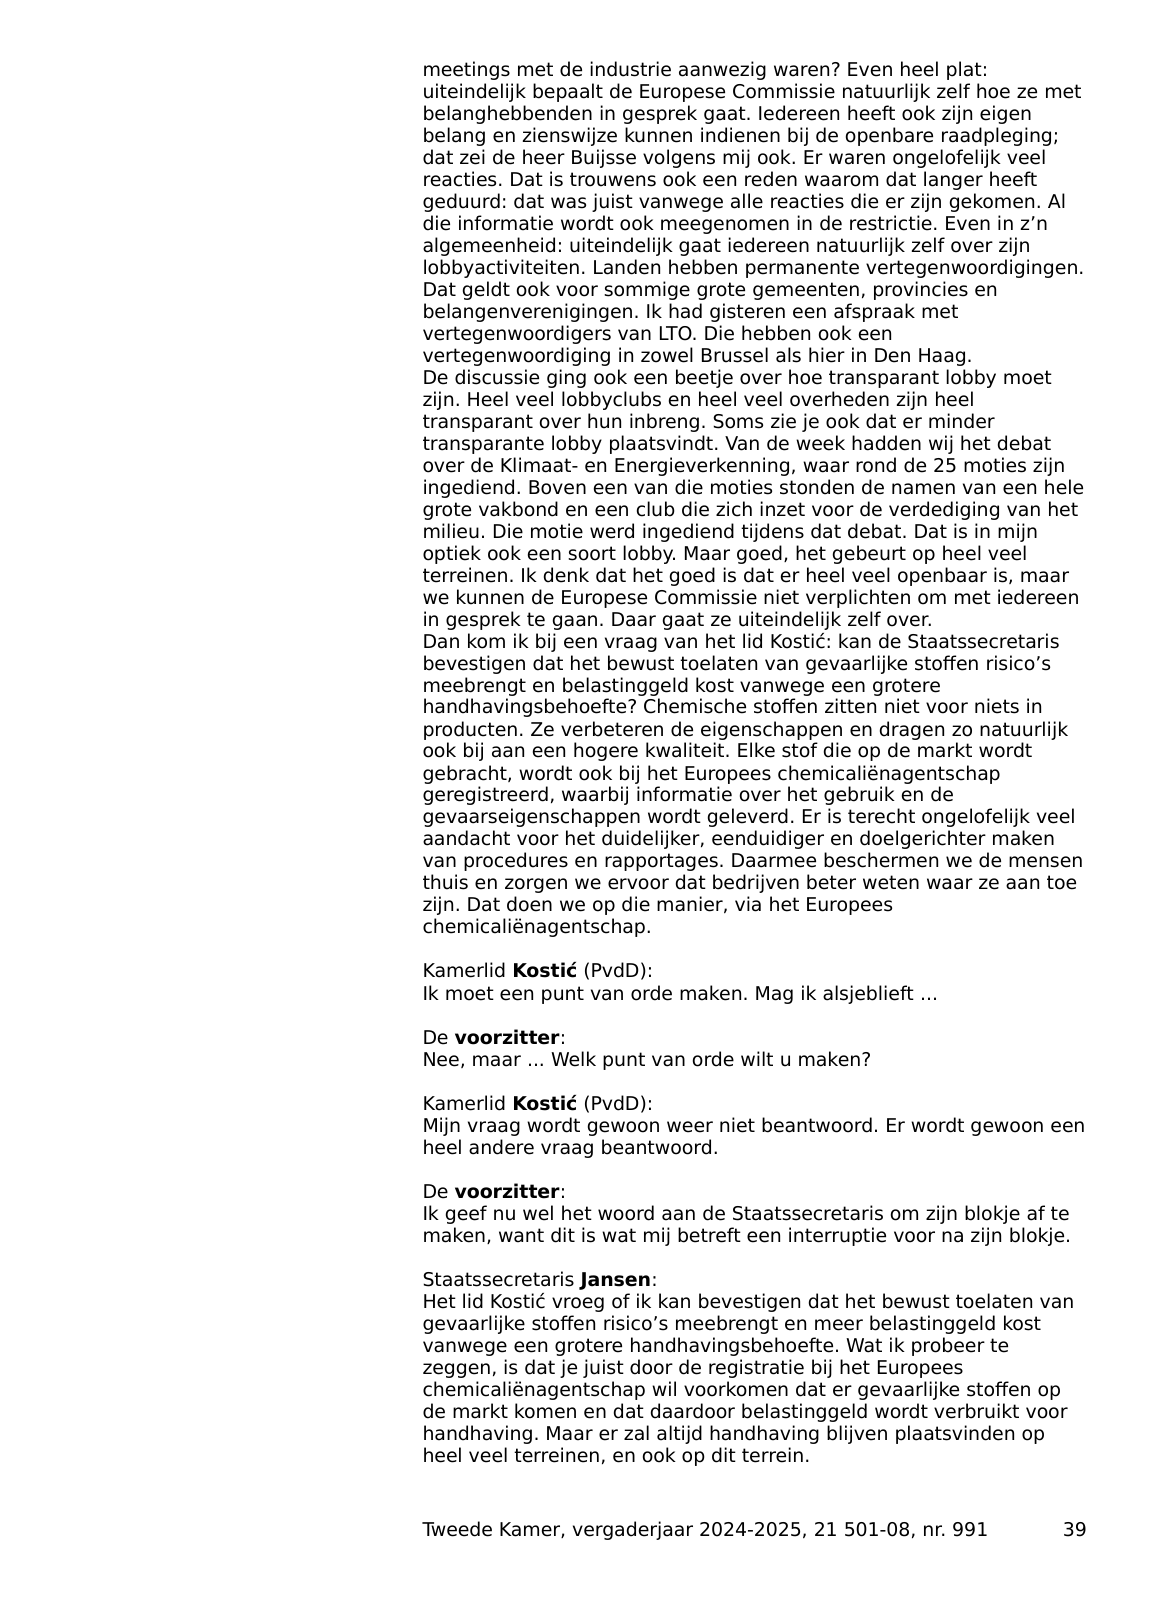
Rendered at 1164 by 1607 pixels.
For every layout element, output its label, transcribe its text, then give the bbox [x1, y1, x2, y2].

text Nee, maar ... Welk punt van orde wilt u maken? [422, 1048, 1087, 1071]
text Kamerlid Kostić (PvdD): [422, 1093, 1087, 1115]
text De voorzitter: [422, 1181, 1087, 1203]
text meetings met de industrie aanwezig waren? Even heel plat: uiteindelijk bepaalt de Europese Commissie natuurlijk zelf hoe ze met belanghebbenden in gesprek gaat. Iedereen heeft ook zijn eigen belang en zienswijze kunnen indienen bij de openbare raadpleging; dat zei de heer Buijsse volgens mij ook. Er waren ongelofelijk veel reacties. Dat is trouwens ook een reden waarom dat langer heeft geduurd: dat was juist vanwege alle reacties die er zijn gekomen. Al die informatie wordt ook meegenomen in de restrictie. Even in z’n algemeenheid: uiteindelijk gaat iedereen natuurlijk zelf over zijn lobbyactiviteiten. Landen hebben permanente vertegenwoordigingen. Dat geldt ook voor sommige grote gemeenten, provincies en belangenverenigingen. Ik had gisteren een afspraak met vertegenwoordigers van LTO. Die hebben ook een vertegenwoordiging in zowel Brussel als hier in Den Haag. [422, 59, 1087, 367]
text Ik moet een punt van orde maken. Mag ik alsjeblieft ... [422, 982, 1087, 1004]
text Kamerlid Kostić (PvdD): [422, 960, 1087, 982]
text Staatssecretaris Jansen: [422, 1269, 1087, 1291]
text Dan kom ik bij een vraag van het lid Kostić: kan de Staatssecretaris bevestigen dat het bewust toelaten van gevaarlijke stoffen risico’s meebrengt en belastinggeld kost vanwege een grotere handhavingsbehoefte? Chemische stoffen zitten niet voor niets in producten. Ze verbeteren de eigenschappen en dragen zo natuurlijk ook bij aan een hogere kwaliteit. Elke stof die op de markt wordt gebracht, wordt ook bij het Europees chemicaliënagentschap geregistreerd, waarbij informatie over het gebruik en de gevaarseigenschappen wordt geleverd. Er is terecht ongelofelijk veel aandacht voor het duidelijker, eenduidiger en doelgerichter maken van procedures en rapportages. Daarmee beschermen we de mensen thuis en zorgen we ervoor dat bedrijven beter weten waar ze aan toe zijn. Dat doen we op die manier, via het Europees chemicaliënagentschap. [422, 631, 1087, 938]
text De discussie ging ook een beetje over hoe transparant lobby moet zijn. Heel veel lobbyclubs en heel veel overheden zijn heel transparant over hun inbreng. Soms zie je ook dat er minder transparante lobby plaatsvindt. Van de week hadden wij het debat over de Klimaat- en Energieverkenning, waar rond de 25 moties zijn ingediend. Boven een van die moties stonden de namen van een hele grote vakbond en een club die zich inzet voor de verdediging van het milieu. Die motie werd ingediend tijdens dat debat. Dat is in mijn optiek ook een soort lobby. Maar goed, het gebeurt op heel veel terreinen. Ik denk dat het goed is dat er heel veel openbaar is, maar we kunnen de Europese Commissie niet verplichten om met iedereen in gesprek te gaan. Daar gaat ze uiteindelijk zelf over. [422, 367, 1087, 631]
text Het lid Kostić vroeg of ik kan bevestigen dat het bewust toelaten van gevaarlijke stoffen risico’s meebrengt en meer belastinggeld kost vanwege een grotere handhavingsbehoefte. Wat ik probeer te zeggen, is dat je juist door de registratie bij het Europees chemicaliënagentschap wil voorkomen dat er gevaarlijke stoffen op de markt komen en dat daardoor belastinggeld wordt verbruikt voor handhaving. Maar er zal altijd handhaving blijven plaatsvinden op heel veel terreinen, en ook op dit terrein. [422, 1291, 1087, 1467]
text Mijn vraag wordt gewoon weer niet beantwoord. Er wordt gewoon een heel andere vraag beantwoord. [422, 1115, 1087, 1159]
text Ik geef nu wel het woord aan de Staatssecretaris om zijn blokje af te maken, want dit is wat mij betreft een interruptie voor na zijn blokje. [422, 1203, 1087, 1247]
text De voorzitter: [422, 1027, 1087, 1048]
